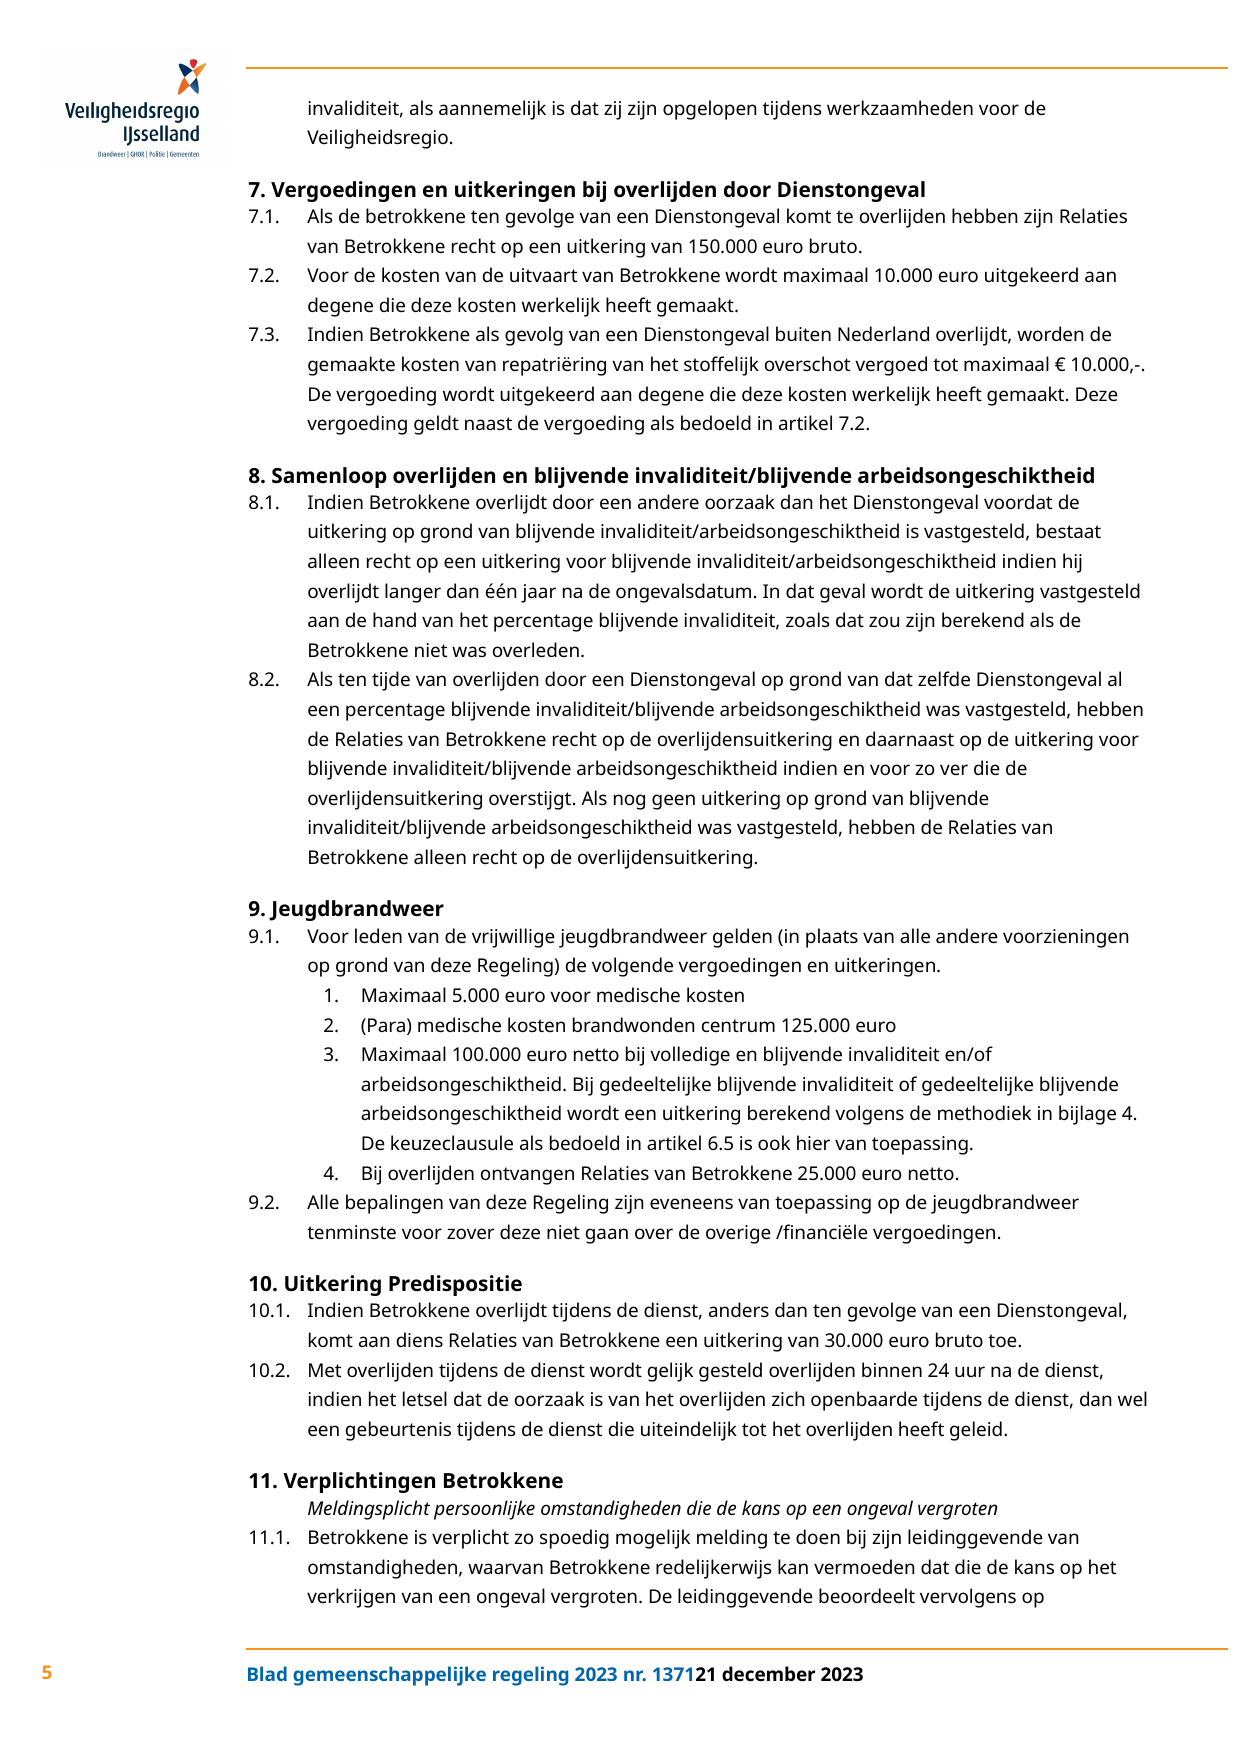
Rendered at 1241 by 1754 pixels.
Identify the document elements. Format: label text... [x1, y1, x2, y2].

text 9. Jeugdbrandweer [248, 894, 1152, 923]
text 10. Uitkering Predispositie [248, 1269, 1152, 1298]
list Als de betrokkene ten gevolge van een Dienstongeval komt te overlijden hebben zijn Relaties van Betrokkene recht op een uitkering van 150.000 euro bruto. [248, 203, 1152, 258]
list Voor de kosten van de uitvaart van Betrokkene wordt maximaal 10.000 euro uitgekeerd aan degene die deze kosten werkelijk heeft gemaakt. [248, 262, 1152, 318]
text 7. Vergoedingen en uitkeringen bij overlijden door Dienstongeval [248, 175, 1152, 203]
list Maximaal 5.000 euro voor medische kosten [323, 982, 1152, 1008]
text 11. Verplichtingen Betrokkene [248, 1466, 1152, 1495]
list Met overlijden tijdens de dienst wordt gelijk gesteld overlijden binnen 24 uur na de dienst, indien het letsel dat de oorzaak is van het overlijden zich openbaarde tijdens de dienst, dan wel een gebeurtenis tijdens de dienst die uiteindelijk tot het overlijden heeft geleid. [248, 1357, 1152, 1442]
text 8. Samenloop overlijden en blijvende invaliditeit/blijvende arbeidsongeschiktheid [248, 461, 1152, 489]
list (Para) medische kosten brandwonden centrum 125.000 euro [323, 1012, 1152, 1037]
list Voor leden van de vrijwillige jeugdbrandweer gelden (in plaats van alle andere voorzieningen op grond van deze Regeling) de volgende vergoedingen en uitkeringen. [248, 923, 1152, 978]
list Betrokkene is verplicht zo spoedig mogelijk melding te doen bij zijn leidinggevende van omstandigheden, waarvan Betrokkene redelijkerwijs kan vermoeden dat die de kans op het verkrijgen van een ongeval vergroten. De leidinggevende beoordeelt vervolgens op [248, 1524, 1152, 1609]
list Alle bepalingen van deze Regeling zijn eveneens van toepassing op de jeugdbrandweer tenminste voor zover deze niet gaan over de overige /financiële vergoedingen. [248, 1189, 1152, 1244]
picture [41, 47, 231, 172]
list Indien Betrokkene overlijdt tijdens de dienst, anders dan ten gevolge van een Dienstongeval, komt aan diens Relaties van Betrokkene een uitkering van 30.000 euro bruto toe. [248, 1298, 1152, 1353]
list Bij overlijden ontvangen Relaties van Betrokkene 25.000 euro netto. [323, 1160, 1152, 1185]
list Indien Betrokkene overlijdt door een andere oorzaak dan het Dienstongeval voordat de uitkering op grond van blijvende invaliditeit/arbeidsongeschiktheid is vastgesteld, bestaat alleen recht op een uitkering voor blijvende invaliditeit/arbeidsongeschiktheid indien hij overlijdt langer dan één jaar na de ongevalsdatum. In dat geval wordt de uitkering vastgesteld aan de hand van het percentage blijvende invaliditeit, zoals dat zou zijn berekend als de Betrokkene niet was overleden. [248, 489, 1152, 663]
list invaliditeit, als aannemelijk is dat zij zijn opgelopen tijdens werkzaamheden voor de Veiligheidsregio. [248, 95, 1152, 150]
list Als ten tijde van overlijden door een Dienstongeval op grond van dat zelfde Dienstongeval al een percentage blijvende invaliditeit/blijvende arbeidsongeschiktheid was vastgesteld, hebben de Relaties van Betrokkene recht op de overlijdensuitkering en daarnaast op de uitkering voor blijvende invaliditeit/blijvende arbeidsongeschiktheid indien en voor zo ver die de overlijdensuitkering overstijgt. Als nog geen uitkering op grond van blijvende invaliditeit/blijvende arbeidsongeschiktheid was vastgesteld, hebben de Relaties van Betrokkene alleen recht op de overlijdensuitkering. [248, 667, 1152, 870]
list Indien Betrokkene als gevolg van een Dienstongeval buiten Nederland overlijdt, worden de gemaakte kosten van repatriëring van het stoffelijk overschot vergoed tot maximaal € 10.000,-. De vergoeding wordt uitgekeerd aan degene die deze kosten werkelijk heeft gemaakt. Deze vergoeding geldt naast de vergoeding als bedoeld in artikel 7.2. [248, 322, 1152, 436]
list Meldingsplicht persoonlijke omstandigheden die de kans op een ongeval vergroten [248, 1495, 1152, 1521]
list Maximaal 100.000 euro netto bij volledige en blijvende invaliditeit en/of arbeidsongeschiktheid. Bij gedeeltelijke blijvende invaliditeit of gedeeltelijke blijvende arbeidsongeschiktheid wordt een uitkering berekend volgens de methodiek in bijlage 4. De keuzeclausule als bedoeld in artikel 6.5 is ook hier van toepassing. [323, 1041, 1152, 1156]
